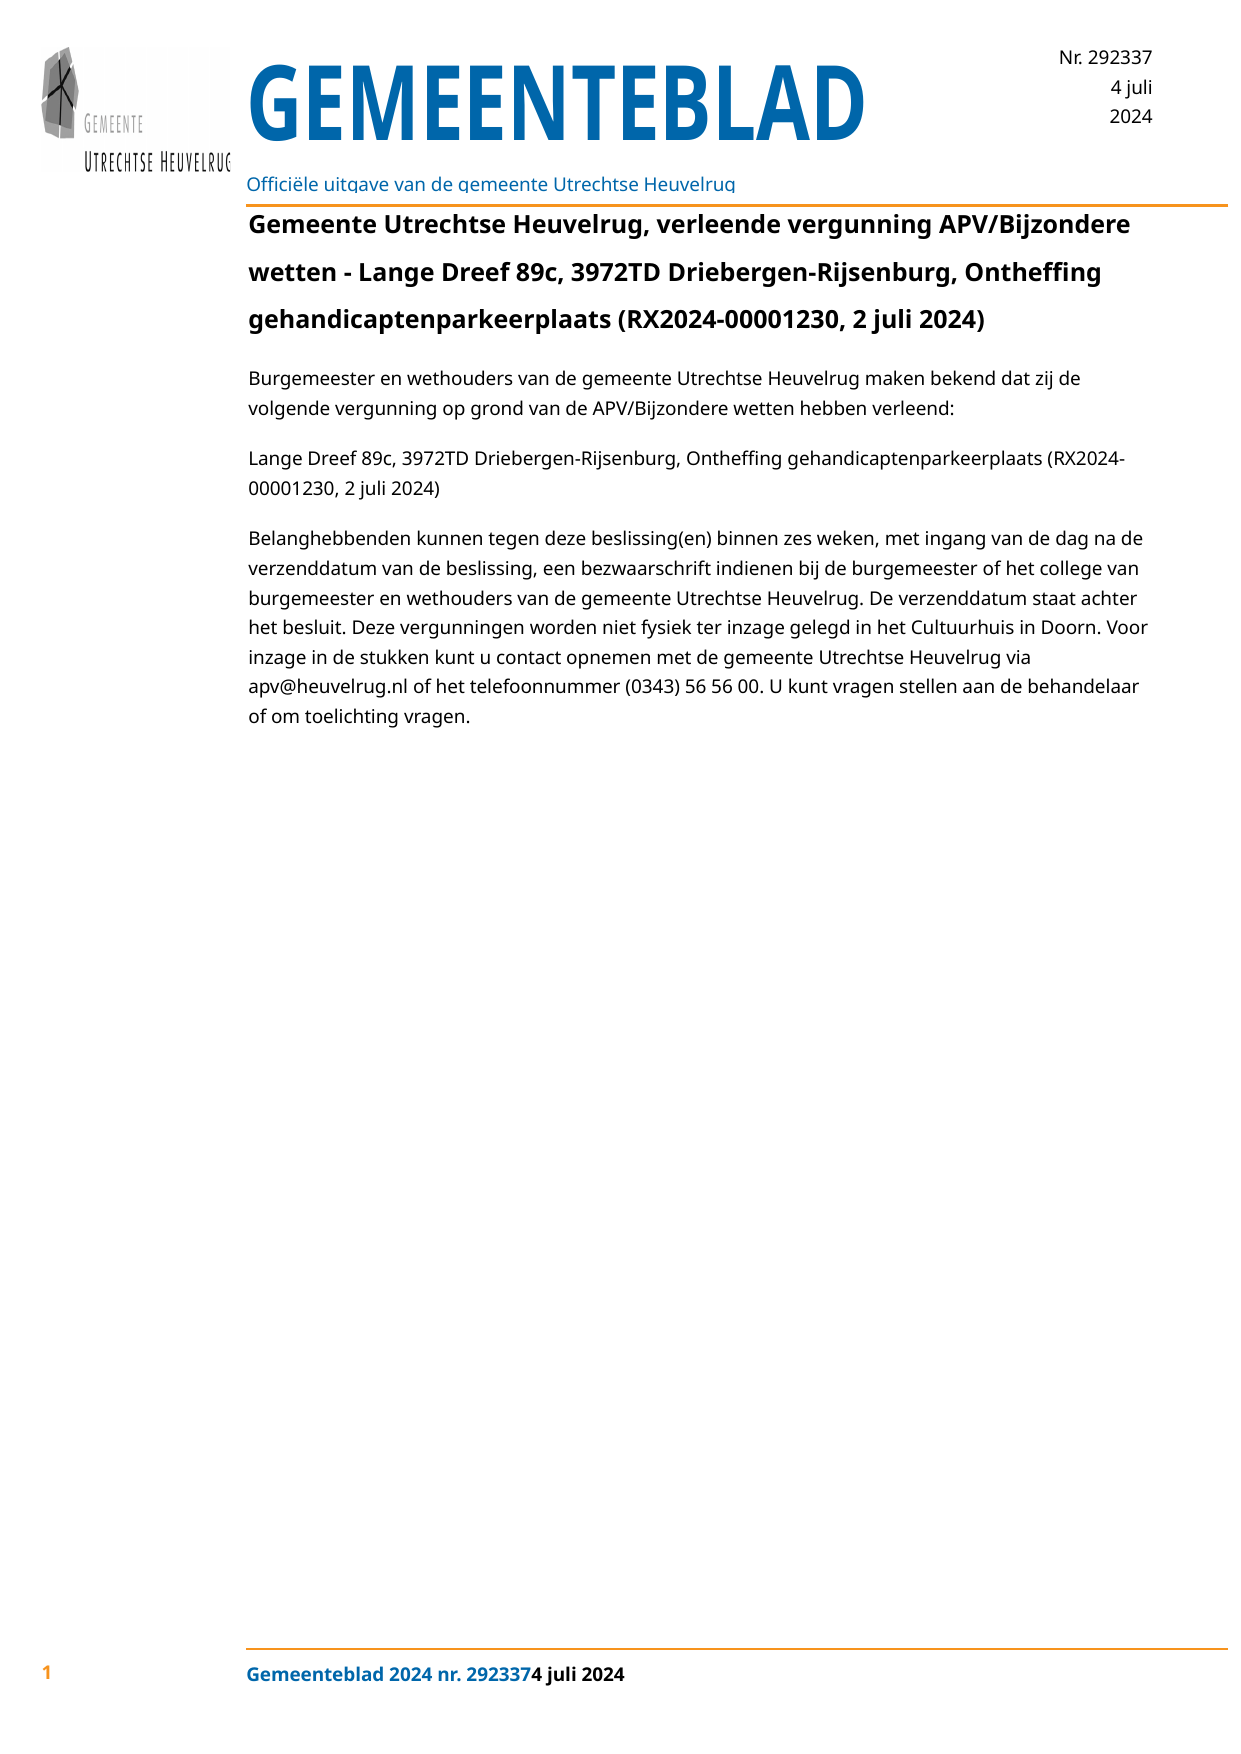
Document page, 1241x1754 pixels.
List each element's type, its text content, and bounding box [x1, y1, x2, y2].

text Lange Dreef 89c, 3972TD Driebergen-Rijsenburg, Ontheffing gehandicaptenparkeerplaats (RX2024-00001230, 2 juli 2024) [248, 446, 1152, 501]
text Gemeente Utrechtse Heuvelrug, verleende vergunning APV/Bijzondere wetten - Lange Dreef 89c, 3972TD Driebergen-Rijsenburg, Ontheffing gehandicaptenparkeerplaats (RX2024-00001230, 2 juli 2024) [248, 207, 1152, 336]
text Burgemeester en wethouders van de gemeente Utrechtse Heuvelrug maken bekend dat zij de volgende vergunning op grond van de APV/Bijzondere wetten hebben verleend: [248, 366, 1152, 421]
text Belanghebbenden kunnen tegen deze beslissing(en) binnen zes weken, met ingang van de dag na de verzenddatum van de beslissing, een bezwaarschrift indienen bij de burgemeester of het college van burgemeester en wethouders van de gemeente Utrechtse Heuvelrug. De verzenddatum staat achter het besluit. Deze vergunningen worden niet fysiek ter inzage gelegd in het Cultuurhuis in Doorn. Voor inzage in de stukken kunt u contact opnemen met de gemeente Utrechtse Heuvelrug via apv@heuvelrug.nl of het telefoonnummer (0343) 56 56 00. U kunt vragen stellen aan de behandelaar of om toelichting vragen. [248, 526, 1152, 729]
picture [41, 47, 231, 172]
